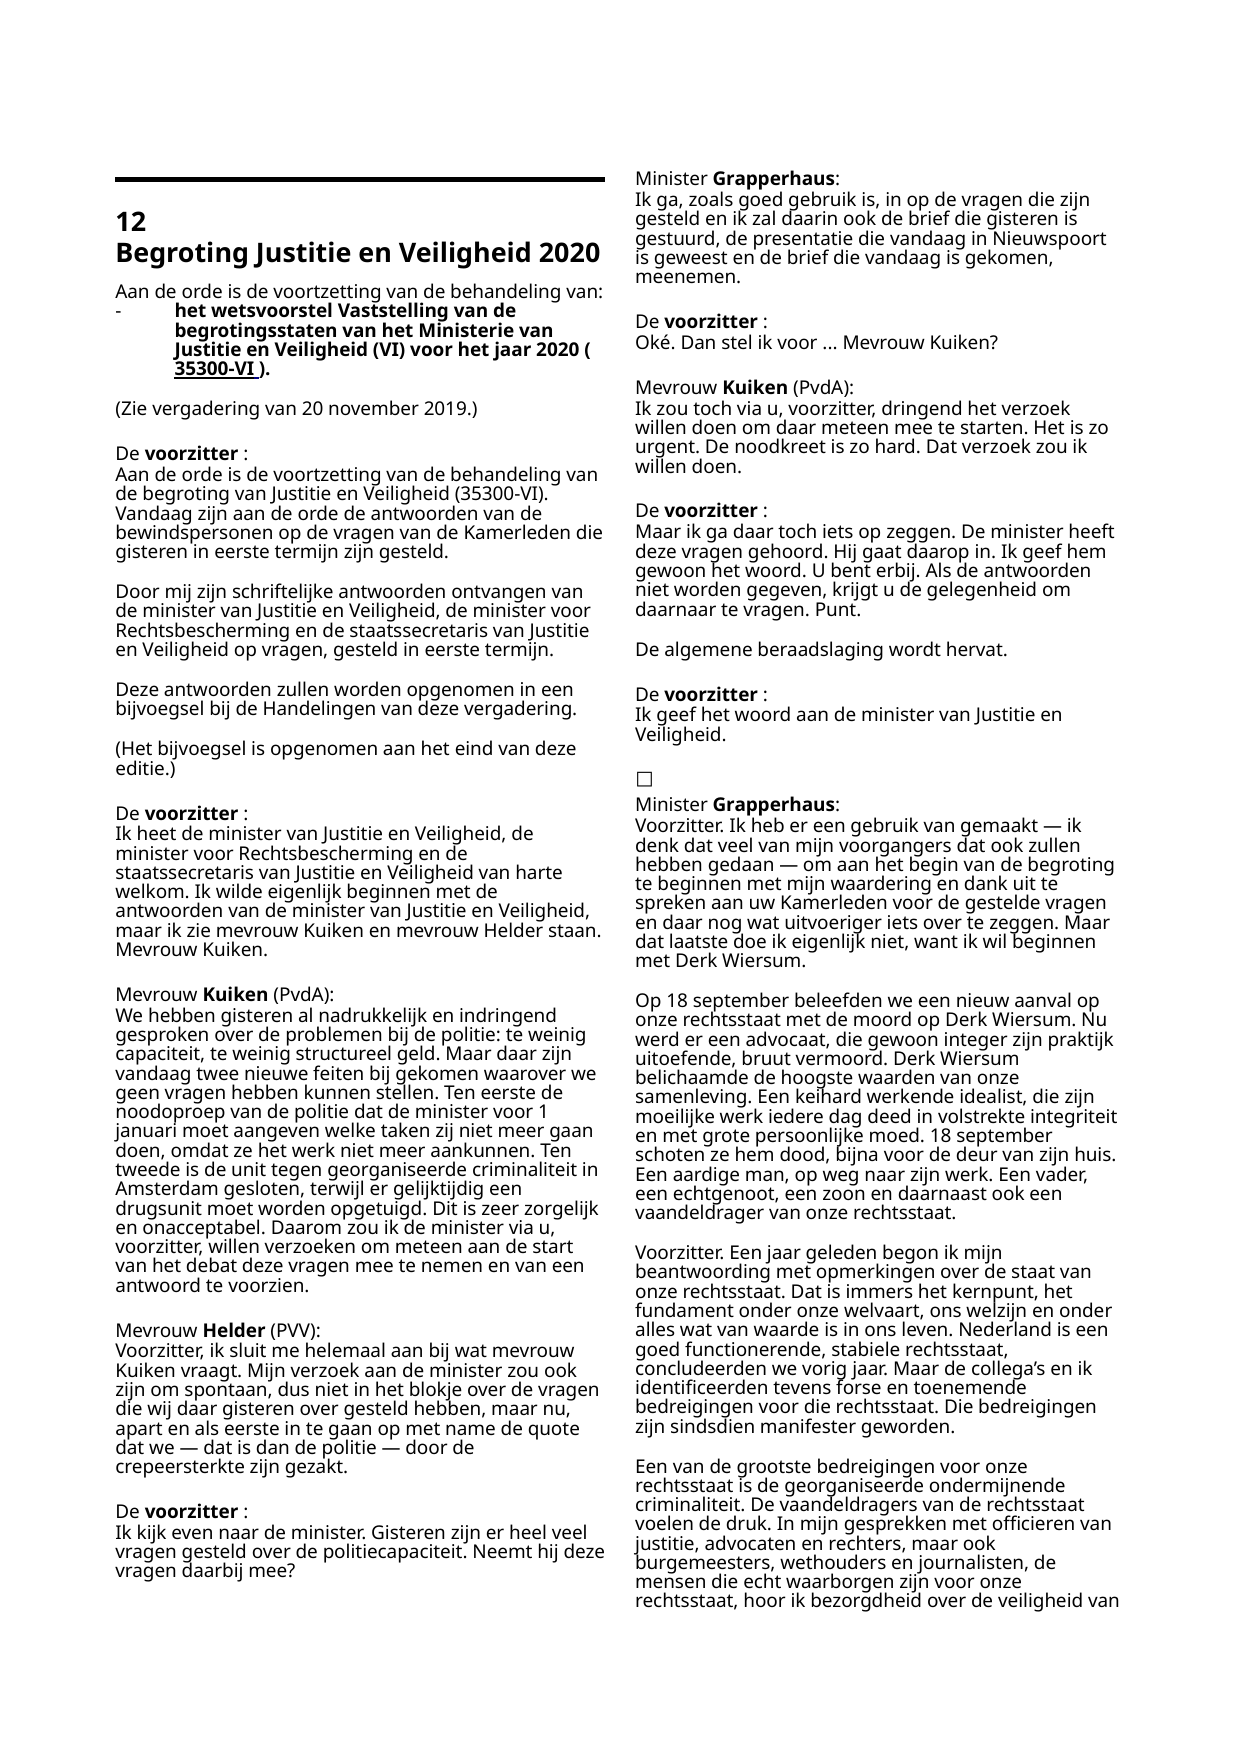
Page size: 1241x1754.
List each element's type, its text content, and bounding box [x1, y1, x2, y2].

text ⬜ [635, 766, 1125, 792]
text Ik ga, zoals goed gebruik is, in op de vragen die zijn gesteld en ik zal daarin ook de brief die gisteren is gestuurd, de presentatie die vandaag in Nieuwspoort is geweest en de brief die vandaag is gekomen, meenemen. [635, 191, 1125, 287]
text Deze antwoorden zullen worden opgenomen in een bijvoegsel bij de Handelingen van deze vergadering. [115, 681, 605, 719]
text (Het bijvoegsel is opgenomen aan het eind van deze editie.) [115, 740, 605, 779]
text Aan de orde is de voortzetting van de behandeling van de begroting van Justitie en Veiligheid (35300-VI). Vandaag zijn aan de orde de antwoorden van de bewindspersonen op de vragen van de Kamerleden die gisteren in eerste termijn zijn gesteld. [115, 466, 605, 562]
text De voorzitter : [635, 681, 1125, 706]
text Een van de grootste bedreigingen voor onze rechtsstaat is de georganiseerde ondermijnende criminaliteit. De vaandeldragers van de rechtsstaat voelen de druk. In mijn gesprekken met officieren van justitie, advocaten en rechters, maar ook burgemeesters, wethouders en journalisten, de mensen die echt waarborgen zijn voor onze rechtsstaat, hoor ik bezorgdheid over de veiligheid van [635, 1458, 1125, 1612]
text Ik geef het woord aan de minister van Justitie en Veiligheid. [635, 706, 1125, 745]
text Door mij zijn schriftelijke antwoorden ontvangen van de minister van Justitie en Veiligheid, de minister voor Rechtsbescherming en de staatssecretaris van Justitie en Veiligheid op vragen, gesteld in eerste termijn. [115, 583, 605, 660]
text De voorzitter : [115, 1498, 605, 1524]
text (Zie vergadering van 20 november 2019.) [115, 400, 605, 419]
text De voorzitter : [115, 440, 605, 466]
text Begroting Justitie en Veiligheid 2020 [115, 239, 605, 283]
text Oké. Dan stel ik voor ... Mevrouw Kuiken? [635, 334, 1125, 353]
list het wetsvoorstel Vaststelling van de begrotingsstaten van het Ministerie van Justitie en Veiligheid (VI) voor het jaar 2020 ( 35300-VI ). [115, 302, 605, 379]
text Voorzitter. Ik heb er een gebruik van gemaakt — ik denk dat veel van mijn voorgangers dat ook zullen hebben gedaan — om aan het begin van de begroting te beginnen met mijn waardering en dank uit te spreken aan uw Kamerleden voor de gestelde vragen en daar nog wat uitvoeriger iets over te zeggen. Maar dat laatste doe ik eigenlijk niet, want ik wil beginnen met Derk Wiersum. [635, 817, 1125, 971]
text We hebben gisteren al nadrukkelijk en indringend gesproken over de problemen bij de politie: te weinig capaciteit, te weinig structureel geld. Maar daar zijn vandaag twee nieuwe feiten bij gekomen waarover we geen vragen hebben kunnen stellen. Ten eerste de noodoproep van de politie dat de minister voor 1 januari moet aangeven welke taken zij niet meer gaan doen, omdat ze het werk niet meer aankunnen. Ten tweede is de unit tegen georganiseerde criminaliteit in Amsterdam gesloten, terwijl er gelijktijdig een drugsunit moet worden opgetuigd. Dit is zeer zorgelijk en onacceptabel. Daarom zou ik de minister via u, voorzitter, willen verzoeken om meteen aan de start van het debat deze vragen mee te nemen en van een antwoord te voorzien. [115, 1007, 605, 1296]
text Minister Grapperhaus: [635, 792, 1125, 817]
text Op 18 september beleefden we een nieuw aanval op onze rechtsstaat met de moord op Derk Wiersum. Nu werd er een advocaat, die gewoon integer zijn praktijk uitoefende, bruut vermoord. Derk Wiersum belichaamde de hoogste waarden van onze samenleving. Een keihard werkende idealist, die zijn moeilijke werk iedere dag deed in volstrekte integriteit en met grote persoonlijke moed. 18 september schoten ze hem dood, bijna voor de deur van zijn huis. Een aardige man, op weg naar zijn werk. Een vader, een echtgenoot, een zoon en daarnaast ook een vaandeldrager van onze rechtsstaat. [635, 992, 1125, 1223]
text Ik heet de minister van Justitie en Veiligheid, de minister voor Rechtsbescherming en de staatssecretaris van Justitie en Veiligheid van harte welkom. Ik wilde eigenlijk beginnen met de antwoorden van de minister van Justitie en Veiligheid, maar ik zie mevrouw Kuiken en mevrouw Helder staan. Mevrouw Kuiken. [115, 825, 605, 960]
text Mevrouw Helder (PVV): [115, 1317, 605, 1342]
text De voorzitter : [115, 800, 605, 825]
text Ik zou toch via u, voorzitter, dringend het verzoek willen doen om daar meteen mee te starten. Het is zo urgent. De noodkreet is zo hard. Dat verzoek zou ik willen doen. [635, 400, 1125, 477]
text Minister Grapperhaus: [635, 165, 1125, 191]
text Voorzitter. Een jaar geleden begon ik mijn beantwoording met opmerkingen over de staat van onze rechtsstaat. Dat is immers het kernpunt, het fundament onder onze welvaart, ons welzijn en onder alles wat van waarde is in ons leven. Nederland is een goed functionerende, stabiele rechtsstaat, concludeerden we vorig jaar. Maar de collega’s en ik identificeerden tevens forse en toenemende bedreigingen voor die rechtsstaat. Die bedreigingen zijn sindsdien manifester geworden. [635, 1244, 1125, 1437]
text De algemene beraadslaging wordt hervat. [635, 641, 1125, 660]
text Voorzitter, ik sluit me helemaal aan bij wat mevrouw Kuiken vraagt. Mijn verzoek aan de minister zou ook zijn om spontaan, dus niet in het blokje over de vragen die wij daar gisteren over gesteld hebben, maar nu, apart en als eerste in te gaan op met name de quote dat we — dat is dan de politie — door de crepeersterkte zijn gezakt. [115, 1342, 605, 1477]
text Mevrouw Kuiken (PvdA): [635, 374, 1125, 400]
text Ik kijk even naar de minister. Gisteren zijn er heel veel vragen gesteld over de politiecapaciteit. Neemt hij deze vragen daarbij mee? [115, 1524, 605, 1582]
text De voorzitter : [635, 308, 1125, 334]
text 12 [115, 203, 605, 239]
text De voorzitter : [635, 498, 1125, 523]
text Mevrouw Kuiken (PvdA): [115, 981, 605, 1007]
text Aan de orde is de voortzetting van de behandeling van: [115, 283, 605, 302]
text Maar ik ga daar toch iets op zeggen. De minister heeft deze vragen gehoord. Hij gaat daarop in. Ik geef hem gewoon het woord. U bent erbij. Als de antwoorden niet worden gegeven, krijgt u de gelegenheid om daarnaar te vragen. Punt. [635, 523, 1125, 620]
